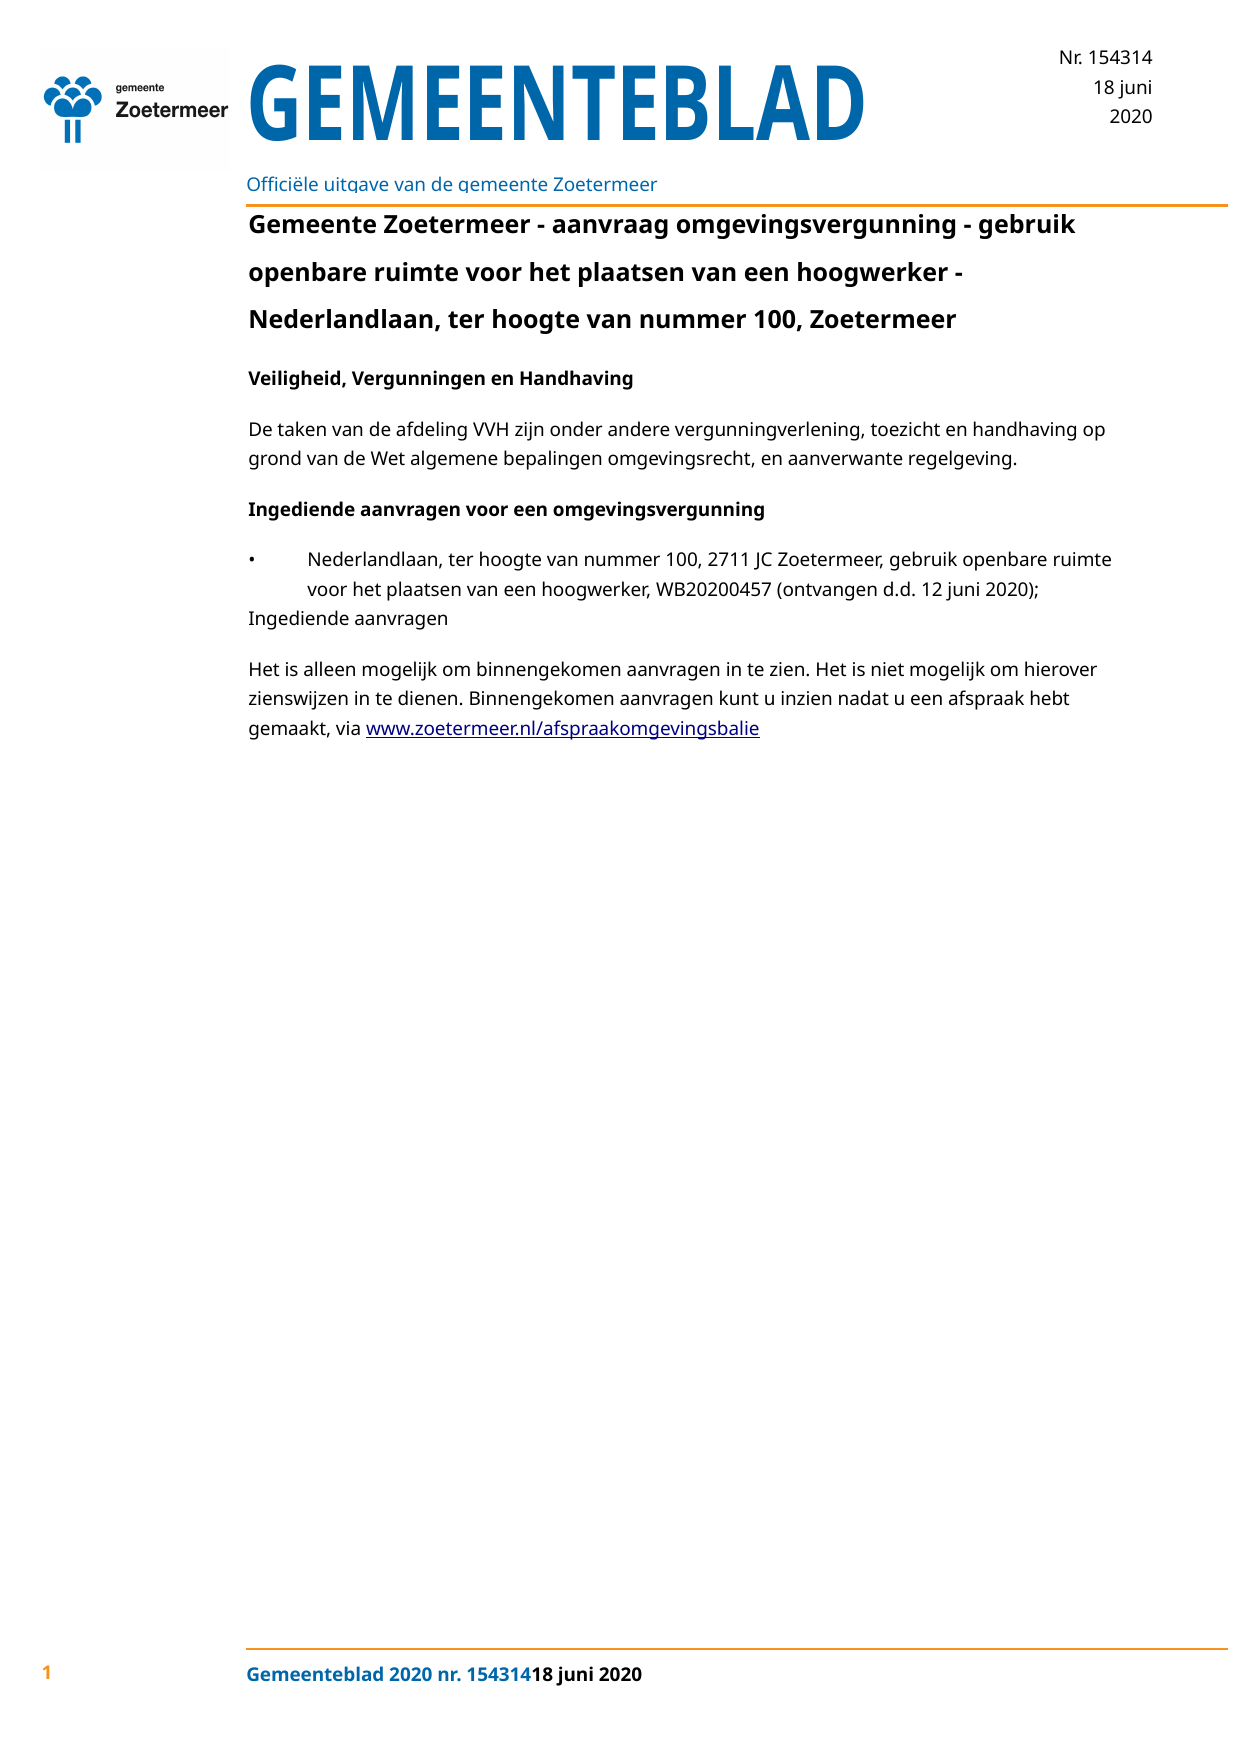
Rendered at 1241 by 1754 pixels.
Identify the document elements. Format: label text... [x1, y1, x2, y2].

text Gemeente Zoetermeer - aanvraag omgevingsvergunning - gebruik openbare ruimte voor het plaatsen van een hoogwerker - Nederlandlaan, ter hoogte van nummer 100, Zoetermeer [248, 207, 1152, 336]
picture [41, 47, 231, 172]
text Veiligheid, Vergunningen en Handhaving [248, 366, 1152, 391]
text De taken van de afdeling VVH zijn onder andere vergunningverlening, toezicht en handhaving op grond van de Wet algemene bepalingen omgevingsrecht, en aanverwante regelgeving. [248, 416, 1152, 471]
text Ingediende aanvragen [248, 606, 1152, 631]
text Ingediende aanvragen voor een omgevingsvergunning [248, 496, 1152, 522]
text Het is alleen mogelijk om binnengekomen aanvragen in te zien. Het is niet mogelijk om hierover zienswijzen in te dienen. Binnengekomen aanvragen kunt u inzien nadat u een afspraak hebt gemaakt, via www.zoetermeer.nl/afspraakomgevingsbalie [248, 656, 1152, 741]
list Nederlandlaan, ter hoogte van nummer 100, 2711 JC Zoetermeer, gebruik openbare ruimte voor het plaatsen van een hoogwerker, WB20200457 (ontvangen d.d. 12 juni 2020); [248, 546, 1152, 602]
